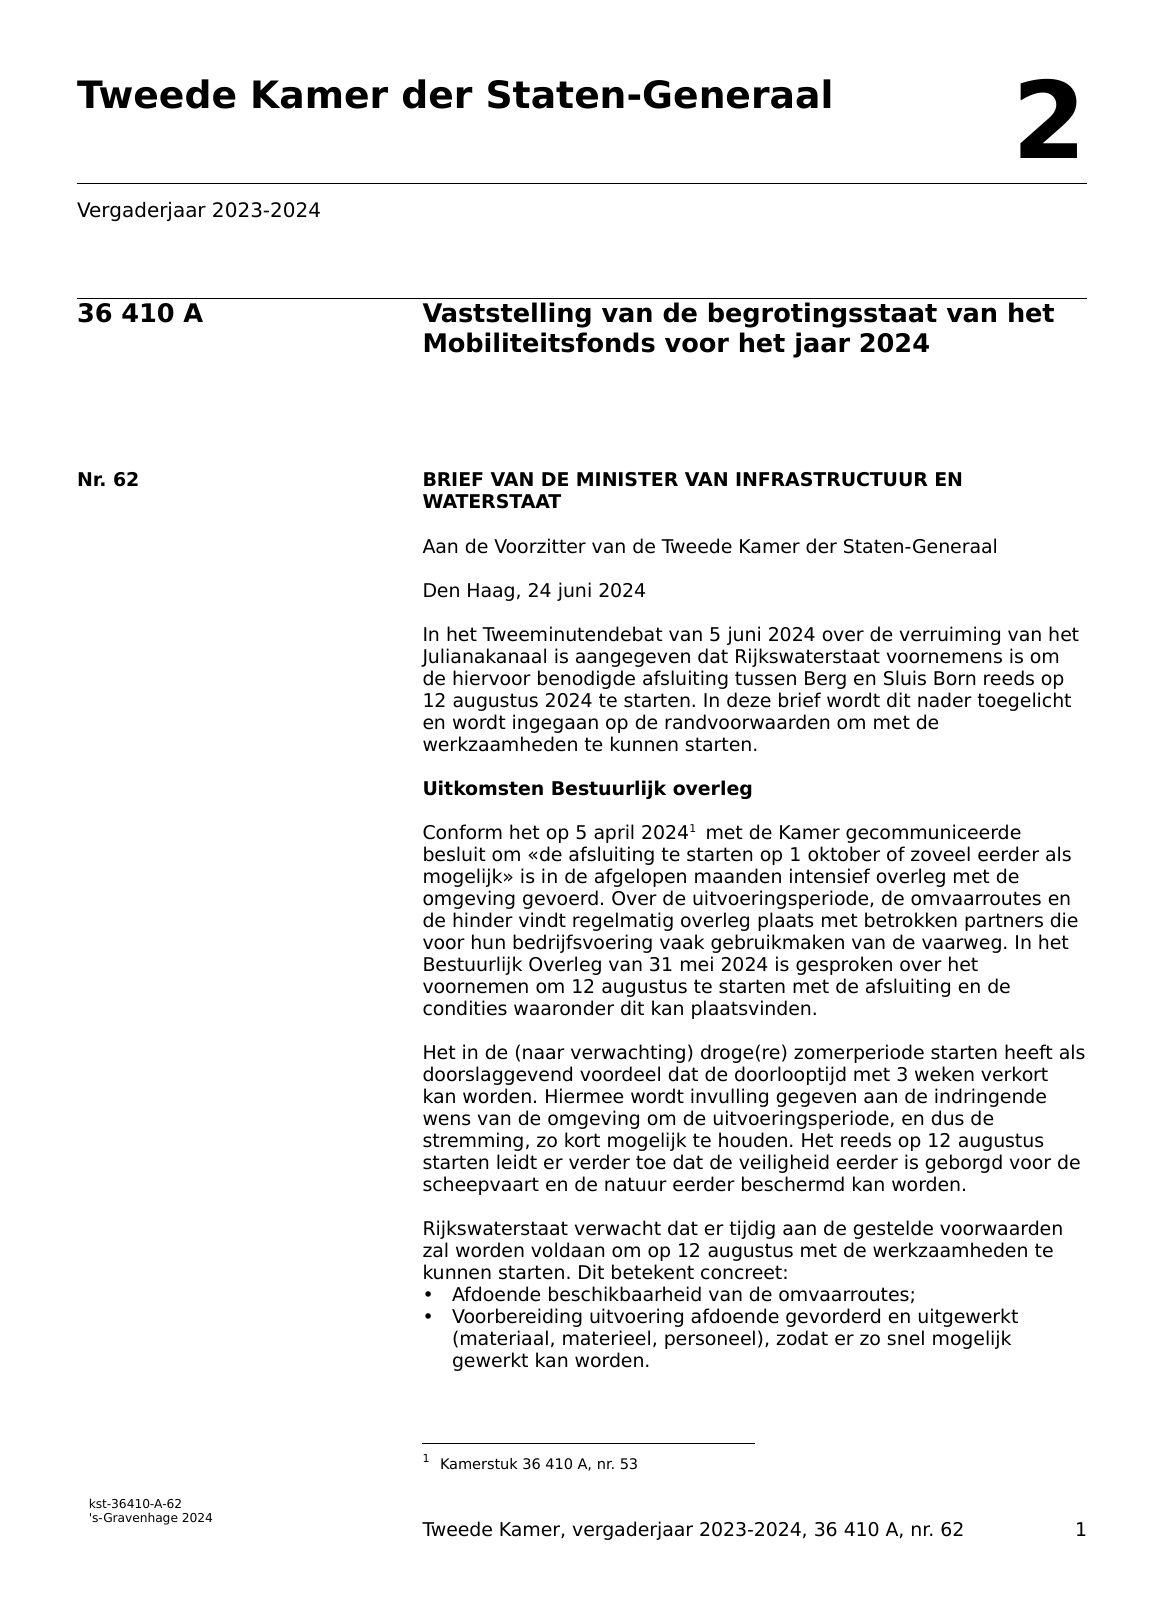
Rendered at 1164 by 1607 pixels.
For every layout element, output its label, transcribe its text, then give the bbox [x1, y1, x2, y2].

text In het Tweeminutendebat van 5 juni 2024 over de verruiming van het Julianakanaal is aangegeven dat Rijkswaterstaat voornemens is om de hiervoor benodigde afsluiting tussen Berg en Sluis Born reeds op 12 augustus 2024 te starten. In deze brief wordt dit nader toegelicht en wordt ingegaan op de randvoorwaarden om met de werkzaamheden te kunnen starten. [422, 624, 1087, 756]
table_header 2 [886, 59, 1087, 183]
table_header Tweede Kamer der Staten-Generaal [77, 59, 886, 183]
text Kamerstuk 36 410 A, nr. 53 [422, 1452, 1087, 1474]
text Het in de (naar verwachting) droge(re) zomerperiode starten heeft als doorslaggevend voordeel dat de doorlooptijd met 3 weken verkort kan worden. Hiermee wordt invulling gegeven aan de indringende wens van de omgeving om de uitvoeringsperiode, en dus de stremming, zo kort mogelijk te houden. Het reeds op 12 augustus starten leidt er verder toe dat de veiligheid eerder is geborgd voor de scheepvaart en de natuur eerder beschermd kan worden. [422, 1042, 1087, 1196]
text kst-36410-A-62 [88, 1497, 323, 1511]
text Den Haag, 24 juni 2024 [422, 580, 1087, 602]
text 's-Gravenhage 2024 [88, 1511, 323, 1525]
subtitle Uitkomsten Bestuurlijk overleg [422, 778, 1087, 800]
text • Voorbereiding uitvoering afdoende gevorderd en uitgewerkt (materiaal, materieel, personeel), zodat er zo snel mogelijk gewerkt kan worden. [422, 1306, 1087, 1372]
text Conform het op 5 april 2024 met de Kamer gecommuniceerde besluit om «de afsluiting te starten op 1 oktober of zoveel eerder als mogelijk» is in de afgelopen maanden intensief overleg met de omgeving gevoerd. Over de uitvoeringsperiode, de omvaarroutes en de hinder vindt regelmatig overleg plaats met betrokken partners die voor hun bedrijfsvoering vaak gebruikmaken van de vaarweg. In het Bestuurlijk Overleg van 31 mei 2024 is gesproken over het voornemen om 12 augustus te starten met de afsluiting en de condities waaronder dit kan plaatsvinden. [422, 822, 1087, 1020]
subtitle 36 410 A Vaststelling van de begrotingsstaat van het Mobiliteitsfonds voor het jaar 2024 [77, 299, 1087, 358]
text Rijkswaterstaat verwacht dat er tijdig aan de gestelde voorwaarden zal worden voldaan om op 12 augustus met de werkzaamheden te kunnen starten. Dit betekent concreet: [422, 1218, 1087, 1284]
subtitle Nr. 62 BRIEF VAN DE MINISTER VAN INFRASTRUCTUUR EN WATERSTAAT [77, 469, 1087, 513]
table_cell Vergaderjaar 2023-2024 [77, 184, 1087, 298]
text • Afdoende beschikbaarheid van de omvaarroutes; [422, 1284, 1087, 1306]
text Aan de Voorzitter van de Tweede Kamer der Staten-Generaal [422, 536, 1087, 557]
